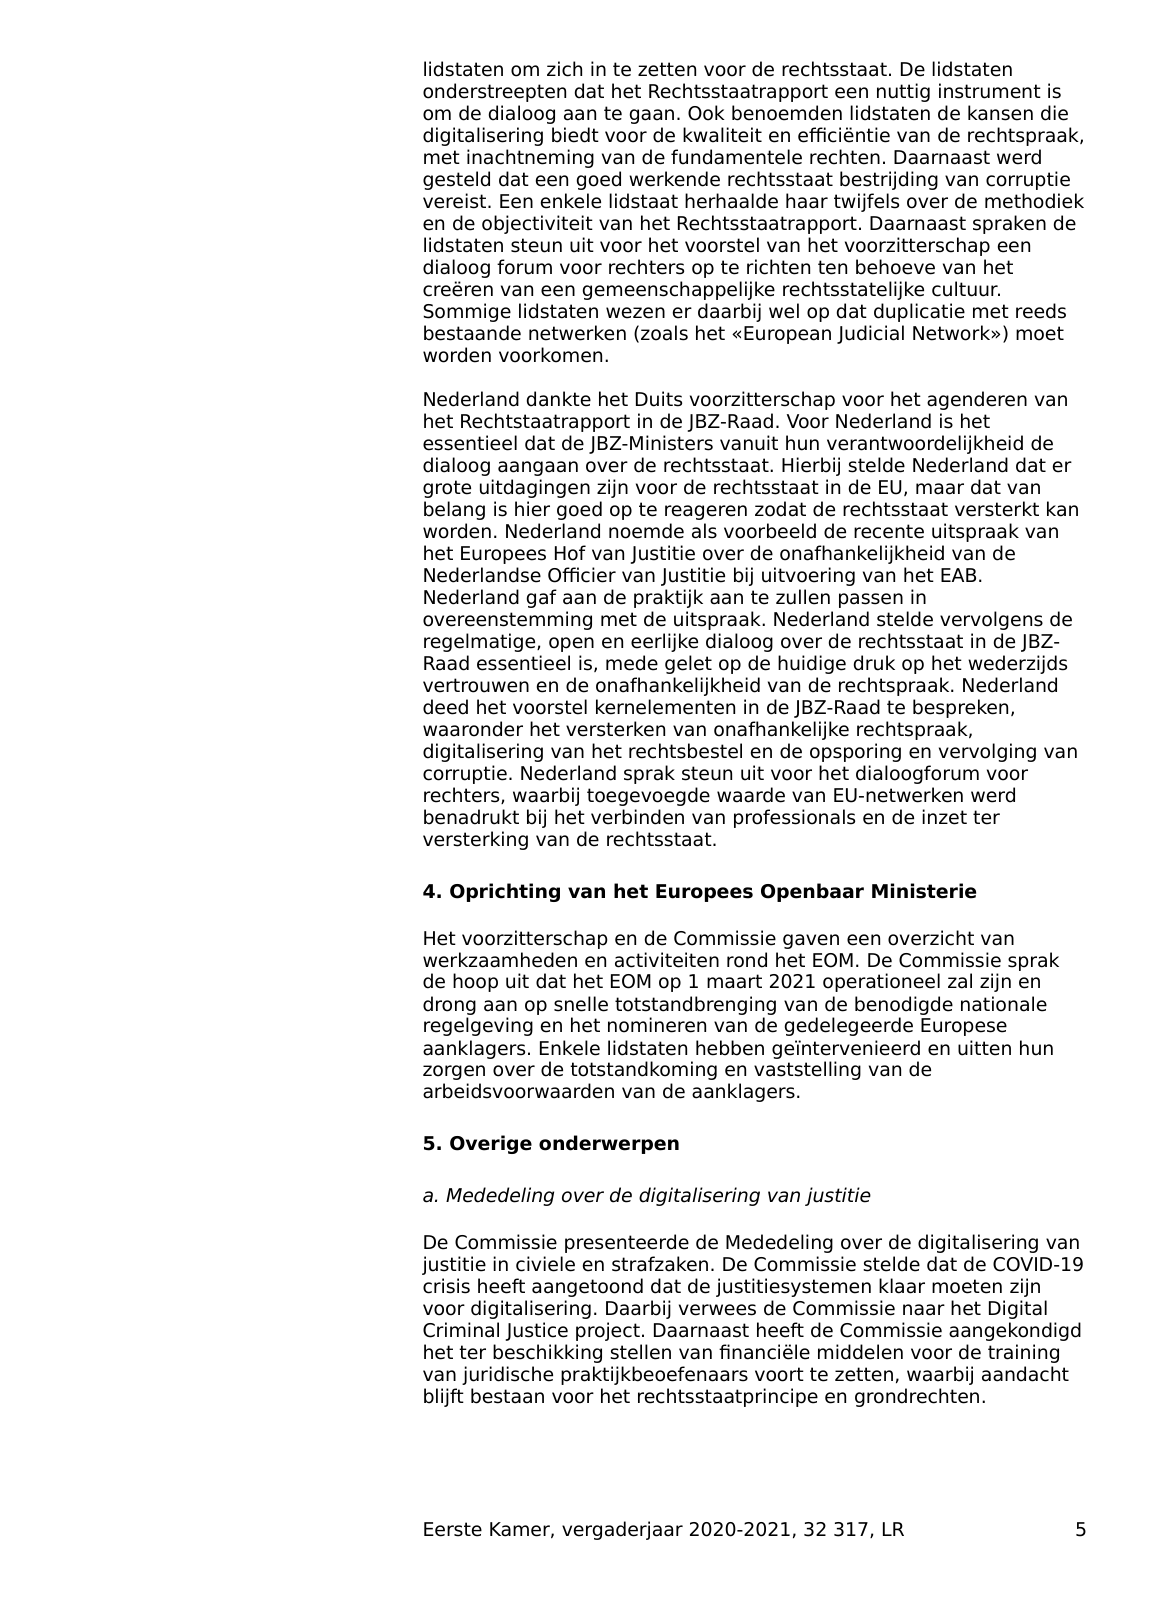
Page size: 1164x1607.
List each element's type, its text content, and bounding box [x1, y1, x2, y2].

text De Commissie presenteerde de Mededeling over de digitalisering van justitie in civiele en strafzaken. De Commissie stelde dat de COVID-19 crisis heeft aangetoond dat de justitiesystemen klaar moeten zijn voor digitalisering. Daarbij verwees de Commissie naar het Digital Criminal Justice project. Daarnaast heeft de Commissie aangekondigd het ter beschikking stellen van financiële middelen voor de training van juridische praktijkbeoefenaars voort te zetten, waarbij aandacht blijft bestaan voor het rechtsstaatprincipe en grondrechten. [422, 1232, 1087, 1408]
subtitle 4. Oprichting van het Europees Openbaar Ministerie [422, 881, 1087, 902]
text Het voorzitterschap en de Commissie gaven een overzicht van werkzaamheden en activiteiten rond het EOM. De Commissie sprak de hoop uit dat het EOM op 1 maart 2021 operationeel zal zijn en drong aan op snelle totstandbrenging van de benodigde nationale regelgeving en het nomineren van de gedelegeerde Europese aanklagers. Enkele lidstaten hebben geïntervenieerd en uitten hun zorgen over de totstandkoming en vaststelling van de arbeidsvoorwaarden van de aanklagers. [422, 927, 1087, 1103]
text Nederland dankte het Duits voorzitterschap voor het agenderen van het Rechtstaatrapport in de JBZ-Raad. Voor Nederland is het essentieel dat de JBZ-Ministers vanuit hun verantwoordelijkheid de dialoog aangaan over de rechtsstaat. Hierbij stelde Nederland dat er grote uitdagingen zijn voor de rechtsstaat in de EU, maar dat van belang is hier goed op te reageren zodat de rechtsstaat versterkt kan worden. Nederland noemde als voorbeeld de recente uitspraak van het Europees Hof van Justitie over de onafhankelijkheid van de Nederlandse Officier van Justitie bij uitvoering van het EAB. Nederland gaf aan de praktijk aan te zullen passen in overeenstemming met de uitspraak. Nederland stelde vervolgens de regelmatige, open en eerlijke dialoog over de rechtsstaat in de JBZ-Raad essentieel is, mede gelet op de huidige druk op het wederzijds vertrouwen en de onafhankelijkheid van de rechtspraak. Nederland deed het voorstel kernelementen in de JBZ-Raad te bespreken, waaronder het versterken van onafhankelijke rechtspraak, digitalisering van het rechtsbestel en de opsporing en vervolging van corruptie. Nederland sprak steun uit voor het dialoogforum voor rechters, waarbij toegevoegde waarde van EU-netwerken werd benadrukt bij het verbinden van professionals en de inzet ter versterking van de rechtsstaat. [422, 389, 1087, 851]
text lidstaten om zich in te zetten voor de rechtsstaat. De lidstaten onderstreepten dat het Rechtsstaatrapport een nuttig instrument is om de dialoog aan te gaan. Ook benoemden lidstaten de kansen die digitalisering biedt voor de kwaliteit en efficiëntie van de rechtspraak, met inachtneming van de fundamentele rechten. Daarnaast werd gesteld dat een goed werkende rechtsstaat bestrijding van corruptie vereist. Een enkele lidstaat herhaalde haar twijfels over de methodiek en de objectiviteit van het Rechtsstaatrapport. Daarnaast spraken de lidstaten steun uit voor het voorstel van het voorzitterschap een dialoog forum voor rechters op te richten ten behoeve van het creëren van een gemeenschappelijke rechtsstatelijke cultuur. Sommige lidstaten wezen er daarbij wel op dat duplicatie met reeds bestaande netwerken (zoals het «European Judicial Network») moet worden voorkomen. [422, 59, 1087, 367]
subtitle a. Mededeling over de digitalisering van justitie [422, 1185, 1087, 1207]
subtitle 5. Overige onderwerpen [422, 1133, 1087, 1155]
